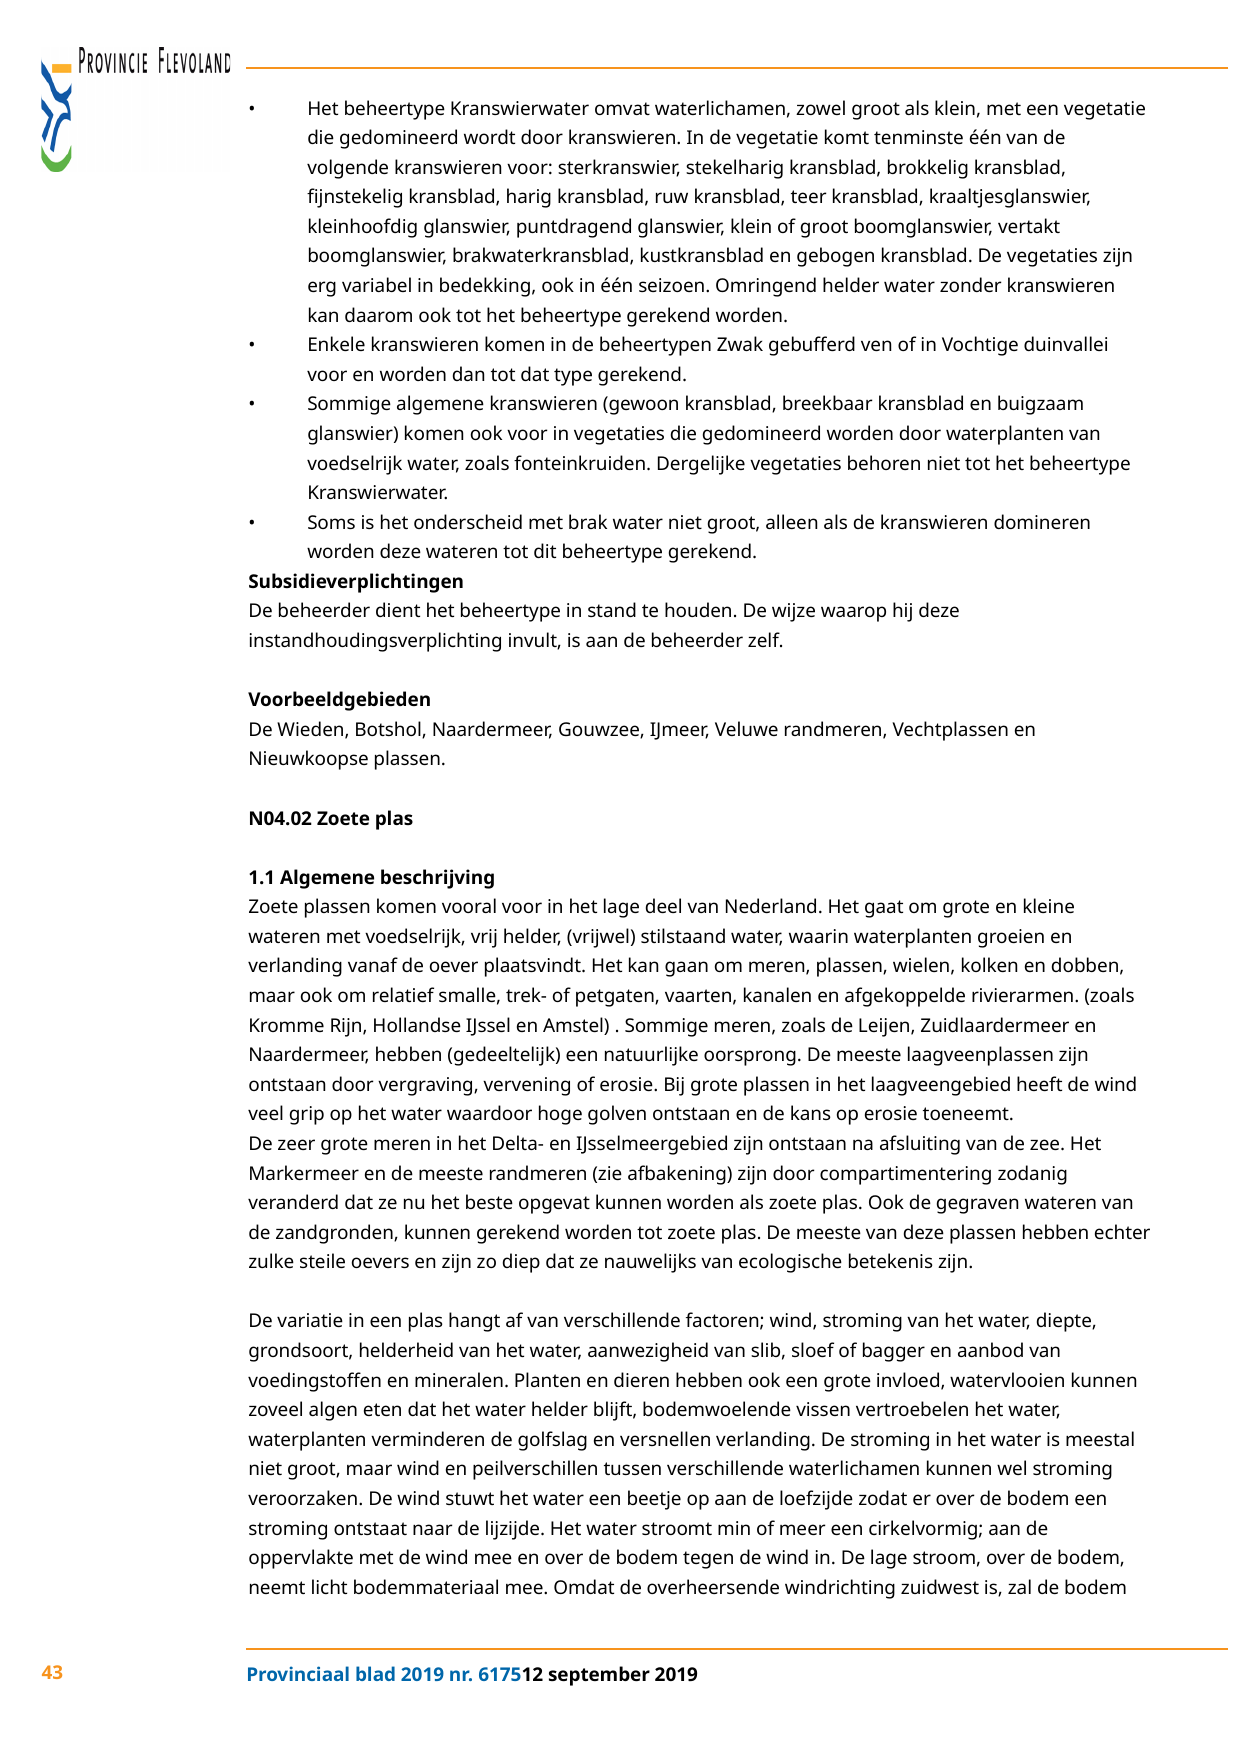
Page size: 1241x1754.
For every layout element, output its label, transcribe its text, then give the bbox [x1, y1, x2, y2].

text N04.02 Zoete plas [248, 805, 1152, 831]
text 1.1 Algemene beschrijving [248, 864, 1152, 890]
picture [41, 47, 231, 172]
text De variatie in een plas hangt af van verschillende factoren; wind, stroming van het water, diepte, grondsoort, helderheid van het water, aanwezigheid van slib, sloef of bagger en aanbod van voedingstoffen en mineralen. Planten en dieren hebben ook een grote invloed, watervlooien kunnen zoveel algen eten dat het water helder blijft, bodemwoelende vissen vertroebelen het water, waterplanten verminderen de golfslag en versnellen verlanding. De stroming in het water is meestal niet groot, maar wind en peilverschillen tussen verschillende waterlichamen kunnen wel stroming veroorzaken. De wind stuwt het water een beetje op aan de loefzijde zodat er over de bodem een stroming ontstaat naar de lijzijde. Het water stroomt min of meer een cirkelvormig; aan de oppervlakte met de wind mee en over de bodem tegen de wind in. De lage stroom, over de bodem, neemt licht bodemmateriaal mee. Omdat de overheersende windrichting zuidwest is, zal de bodem [248, 1308, 1152, 1600]
text Voorbeeldgebieden [248, 686, 1152, 712]
list Enkele kranswieren komen in de beheertypen Zwak gebufferd ven of in Vochtige duinvallei voor en worden dan tot dat type gerekend. [248, 331, 1152, 387]
text De beheerder dient het beheertype in stand te houden. De wijze waarop hij deze instandhoudingsverplichting invult, is aan de beheerder zelf. [248, 598, 1152, 653]
list Soms is het onderscheid met brak water niet groot, alleen als de kranswieren domineren worden deze wateren tot dit beheertype gerekend. [248, 509, 1152, 564]
text De zeer grote meren in het Delta- en IJsselmeergebied zijn ontstaan na afsluiting van de zee. Het Markermeer en de meeste randmeren (zie afbakening) zijn door compartimentering zodanig veranderd dat ze nu het beste opgevat kunnen worden als zoete plas. Ook de gegraven wateren van de zandgronden, kunnen gerekend worden tot zoete plas. De meeste van deze plassen hebben echter zulke steile oevers en zijn zo diep dat ze nauwelijks van ecologische betekenis zijn. [248, 1130, 1152, 1274]
list Sommige algemene kranswieren (gewoon kransblad, breekbaar kransblad en buigzaam glanswier) komen ook voor in vegetaties die gedomineerd worden door waterplanten van voedselrijk water, zoals fonteinkruiden. Dergelijke vegetaties behoren niet tot het beheertype Kranswierwater. [248, 391, 1152, 505]
text Zoete plassen komen vooral voor in het lage deel van Nederland. Het gaat om grote en kleine wateren met voedselrijk, vrij helder, (vrijwel) stilstaand water, waarin waterplanten groeien en verlanding vanaf de oever plaatsvindt. Het kan gaan om meren, plassen, wielen, kolken en dobben, maar ook om relatief smalle, trek- of petgaten, vaarten, kanalen en afgekoppelde rivierarmen. (zoals Kromme Rijn, Hollandse IJssel en Amstel) . Sommige meren, zoals de Leijen, Zuidlaardermeer en Naardermeer, hebben (gedeeltelijk) een natuurlijke oorsprong. De meeste laagveenplassen zijn ontstaan door vergraving, vervening of erosie. Bij grote plassen in het laagveengebied heeft de wind veel grip op het water waardoor hoge golven ontstaan en de kans op erosie toeneemt. [248, 893, 1152, 1126]
text De Wieden, Botshol, Naardermeer, Gouwzee, IJmeer, Veluwe randmeren, Vechtplassen en Nieuwkoopse plassen. [248, 716, 1152, 771]
list Het beheertype Kranswierwater omvat waterlichamen, zowel groot als klein, met een vegetatie die gedomineerd wordt door kranswieren. In de vegetatie komt tenminste één van de volgende kranswieren voor: sterkranswier, stekelharig kransblad, brokkelig kransblad, fijnstekelig kransblad, harig kransblad, ruw kransblad, teer kransblad, kraaltjesglanswier, kleinhoofdig glanswier, puntdragend glanswier, klein of groot boomglanswier, vertakt boomglanswier, brakwaterkransblad, kustkransblad en gebogen kransblad. De vegetaties zijn erg variabel in bedekking, ook in één seizoen. Omringend helder water zonder kranswieren kan daarom ook tot het beheertype gerekend worden. [248, 95, 1152, 328]
text Subsidieverplichtingen [248, 568, 1152, 594]
